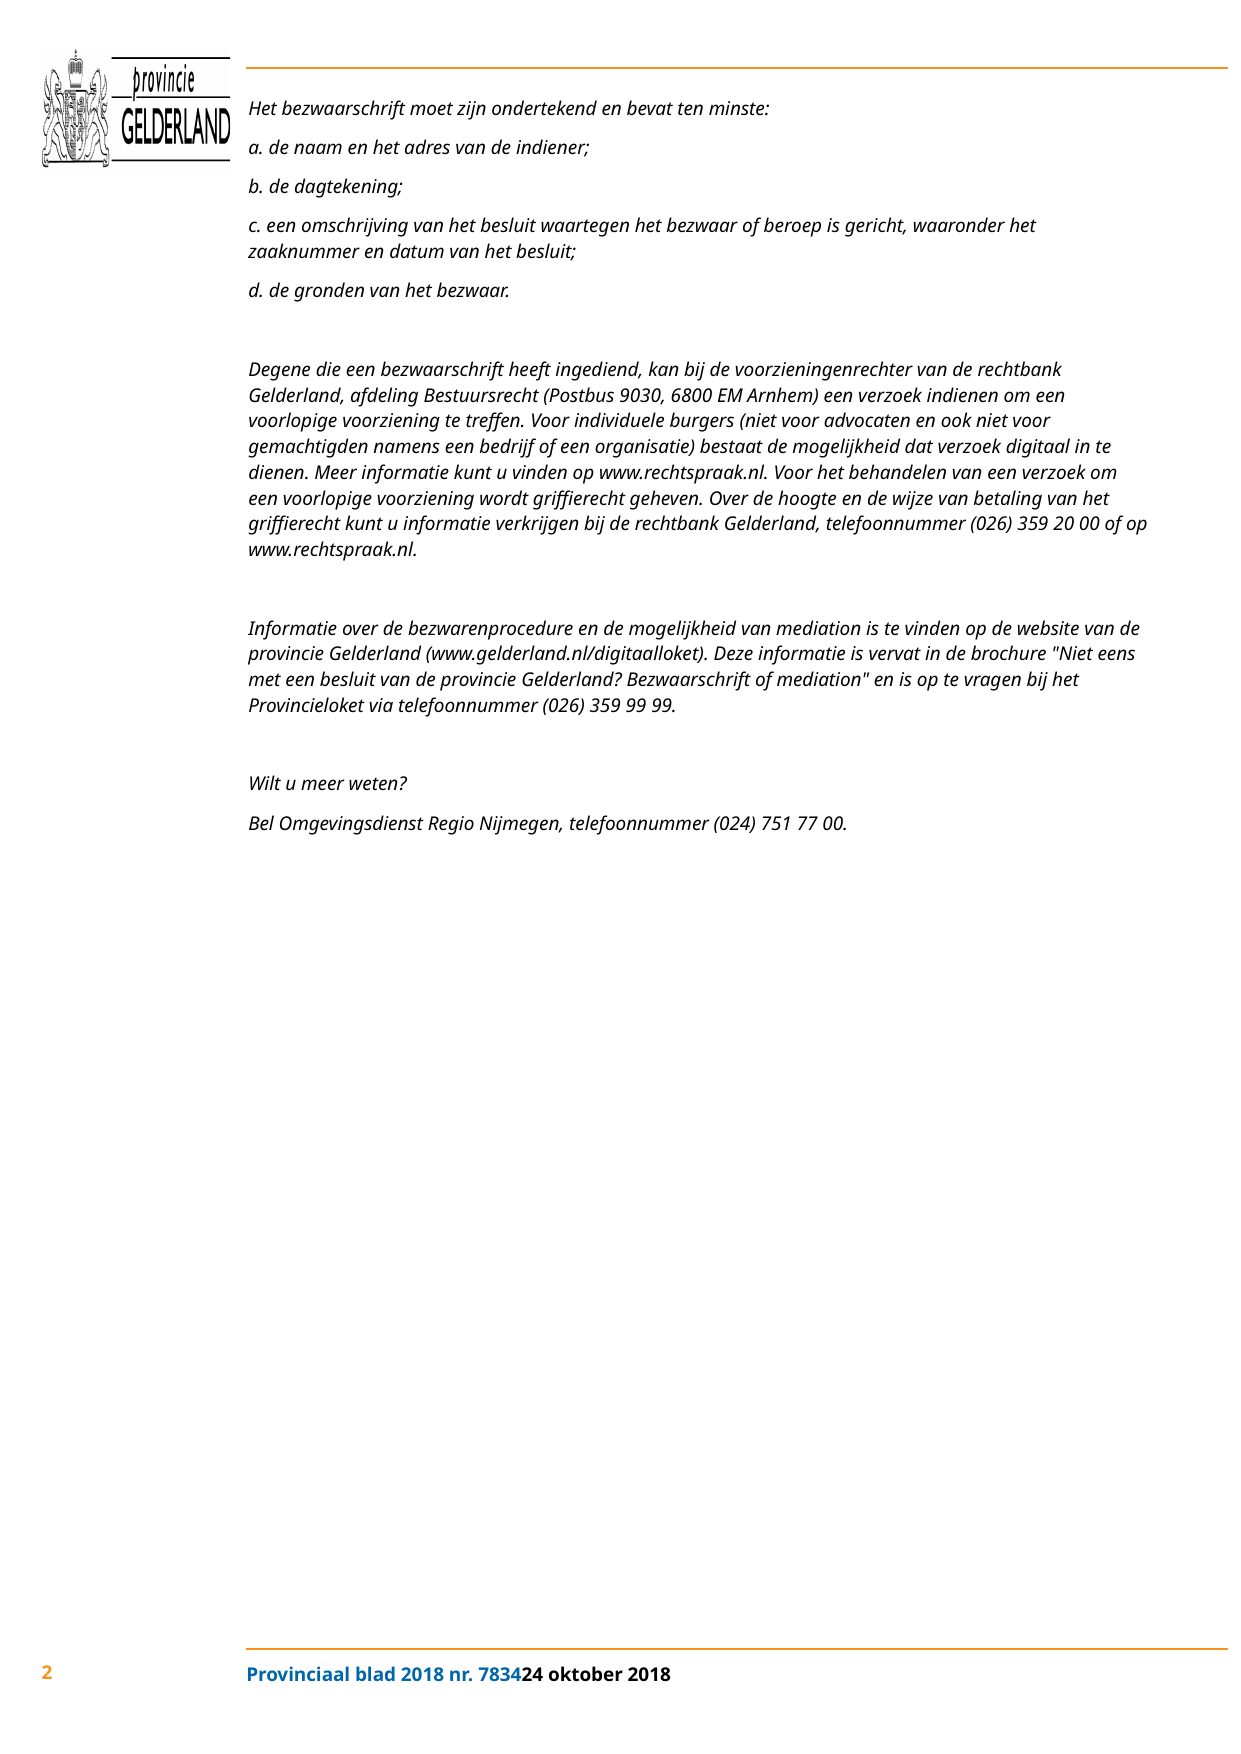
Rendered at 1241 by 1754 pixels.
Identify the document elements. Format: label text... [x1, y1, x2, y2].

text Het bezwaarschrift moet zijn ondertekend en bevat ten minste: [248, 95, 1152, 121]
text Informatie over de bezwarenprocedure en de mogelijkheid van mediation is te vinden op de website van de provincie Gelderland (www.gelderland.nl/digitaalloket). Deze informatie is vervat in de brochure "Niet eens met een besluit van de provincie Gelderland? Bezwaarschrift of mediation" en is op te vragen bij het Provincieloket via telefoonnummer (026) 359 99 99. [248, 615, 1152, 718]
text Degene die een bezwaarschrift heeft ingediend, kan bij de voorzieningenrechter van de rechtbank Gelderland, afdeling Bestuursrecht (Postbus 9030, 6800 EM Arnhem) een verzoek indienen om een voorlopige voorziening te treffen. Voor individuele burgers (niet voor advocaten en ook niet voor gemachtigden namens een bedrijf of een organisatie) bestaat de mogelijkheid dat verzoek digitaal in te dienen. Meer informatie kunt u vinden op www.rechtspraak.nl. Voor het behandelen van een verzoek om een voorlopige voorziening wordt griffierecht geheven. Over de hoogte en de wijze van betaling van het griffierecht kunt u informatie verkrijgen bij de rechtbank Gelderland, telefoonnummer (026) 359 20 00 of op www.rechtspraak.nl. [248, 356, 1152, 562]
text Wilt u meer weten? [248, 771, 1152, 796]
picture [41, 47, 231, 172]
text d. de gronden van het bezwaar. [248, 278, 1152, 303]
text a. de naam en het adres van de indiener; [248, 134, 1152, 160]
text b. de dagtekening; [248, 173, 1152, 199]
text Bel Omgevingsdienst Regio Nijmegen, telefoonnummer (024) 751 77 00. [248, 810, 1152, 836]
text c. een omschrijving van het besluit waartegen het bezwaar of beroep is gericht, waaronder het zaaknummer en datum van het besluit; [248, 213, 1152, 264]
